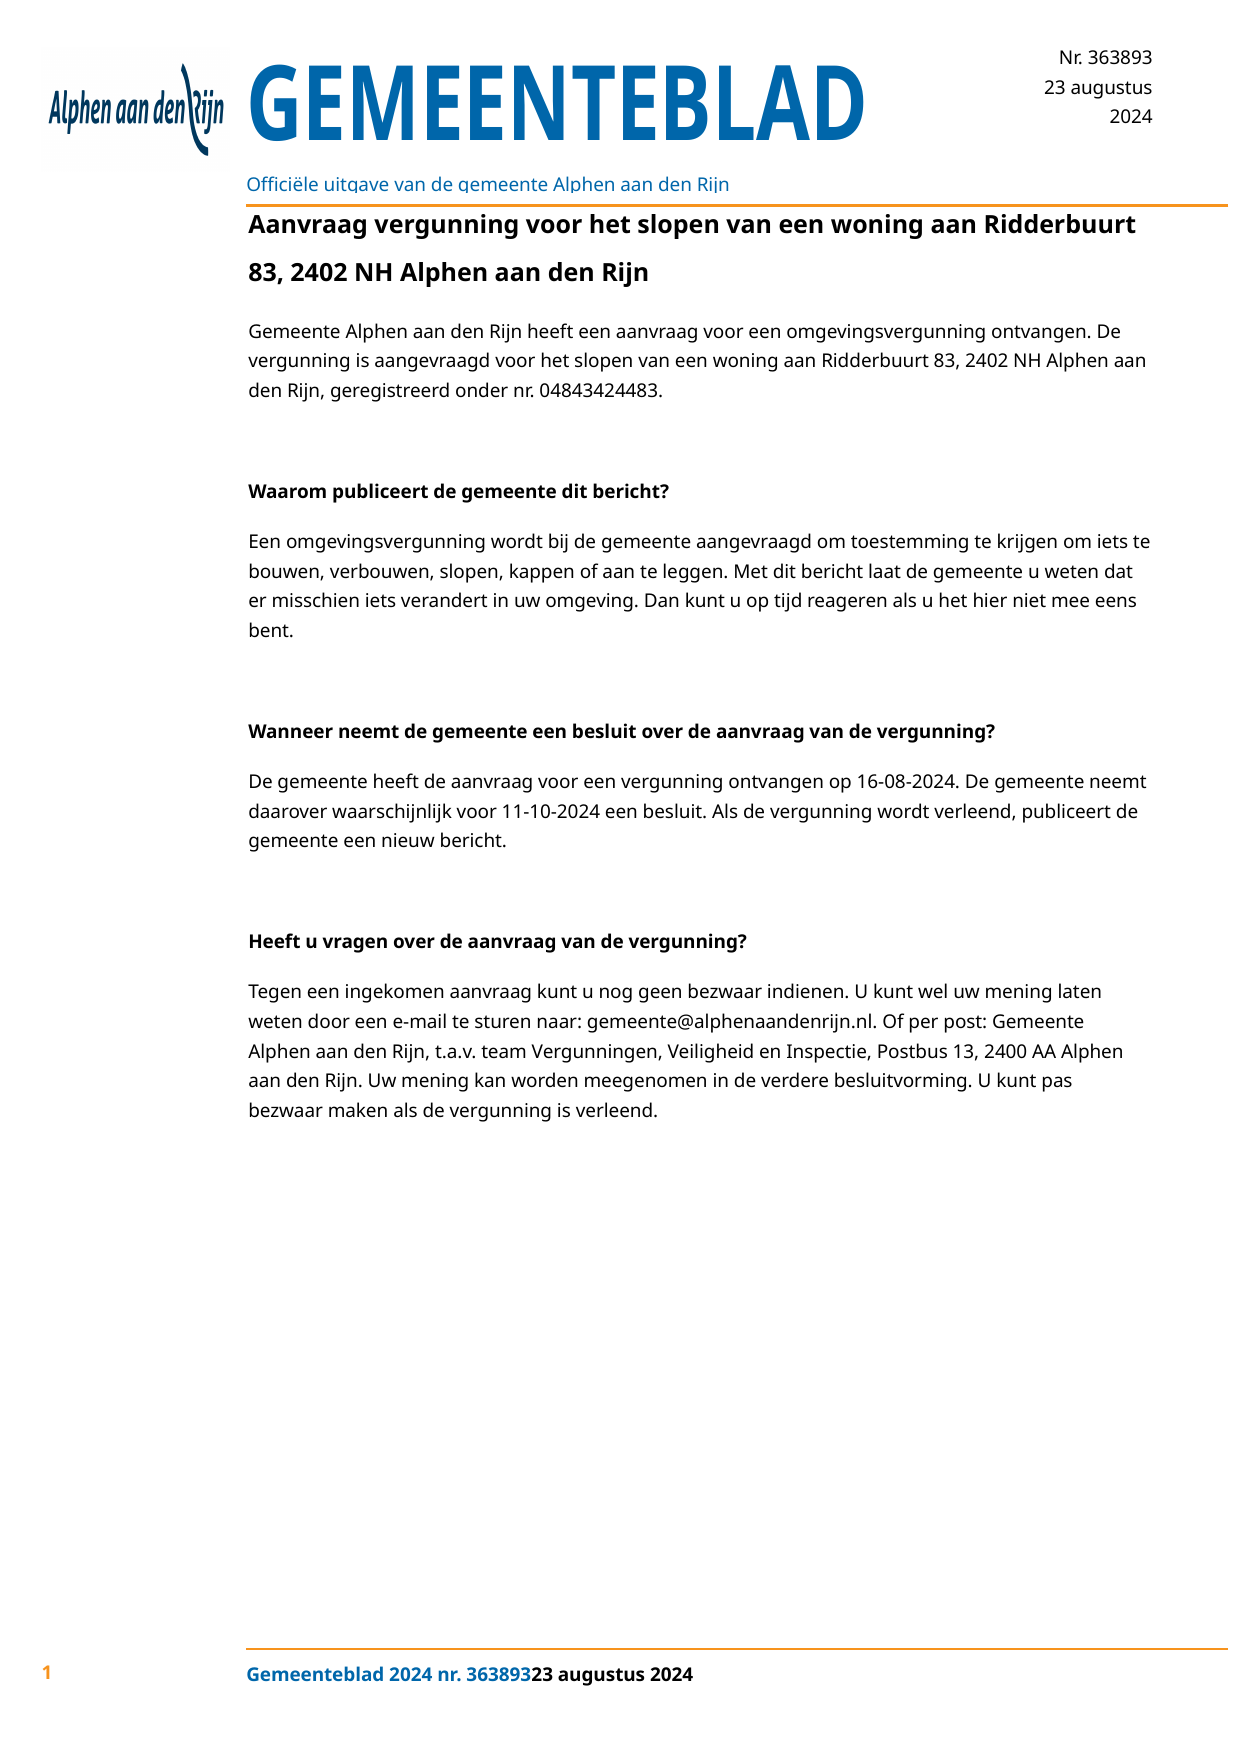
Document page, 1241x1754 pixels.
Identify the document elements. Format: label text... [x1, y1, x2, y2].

text Een omgevingsvergunning wordt bij de gemeente aangevraagd om toestemming te krijgen om iets te bouwen, verbouwen, slopen, kappen of aan te leggen. Met dit bericht laat de gemeente u weten dat er misschien iets verandert in uw omgeving. Dan kunt u op tijd reageren als u het hier niet mee eens bent. [248, 528, 1152, 643]
text Aanvraag vergunning voor het slopen van een woning aan Ridderbuurt 83, 2402 NH Alphen aan den Rijn [248, 207, 1152, 288]
text Gemeente Alphen aan den Rijn heeft een aanvraag voor een omgevingsvergunning ontvangen. De vergunning is aangevraagd voor het slopen van een woning aan Ridderbuurt 83, 2402 NH Alphen aan den Rijn, geregistreerd onder nr. 04843424483. [248, 318, 1152, 403]
picture [41, 47, 231, 172]
text Waarom publiceert de gemeente dit bericht? [248, 478, 1152, 504]
text Heeft u vragen over de aanvraag van de vergunning? [248, 928, 1152, 954]
text Tegen een ingekomen aanvraag kunt u nog geen bezwaar indienen. U kunt wel uw mening laten weten door een e-mail te sturen naar: gemeente@alphenaandenrijn.nl. Of per post: Gemeente Alphen aan den Rijn, t.a.v. team Vergunningen, Veiligheid en Inspectie, Postbus 13, 2400 AA Alphen aan den Rijn. Uw mening kan worden meegenomen in de verdere besluitvorming. U kunt pas bezwaar maken als de vergunning is verleend. [248, 979, 1152, 1123]
text De gemeente heeft de aanvraag voor een vergunning ontvangen op 16-08-2024. De gemeente neemt daarover waarschijnlijk voor 11-10-2024 een besluit. Als de vergunning wordt verleend, publiceert de gemeente een nieuw bericht. [248, 768, 1152, 853]
text Wanneer neemt de gemeente een besluit over de aanvraag van de vergunning? [248, 718, 1152, 744]
